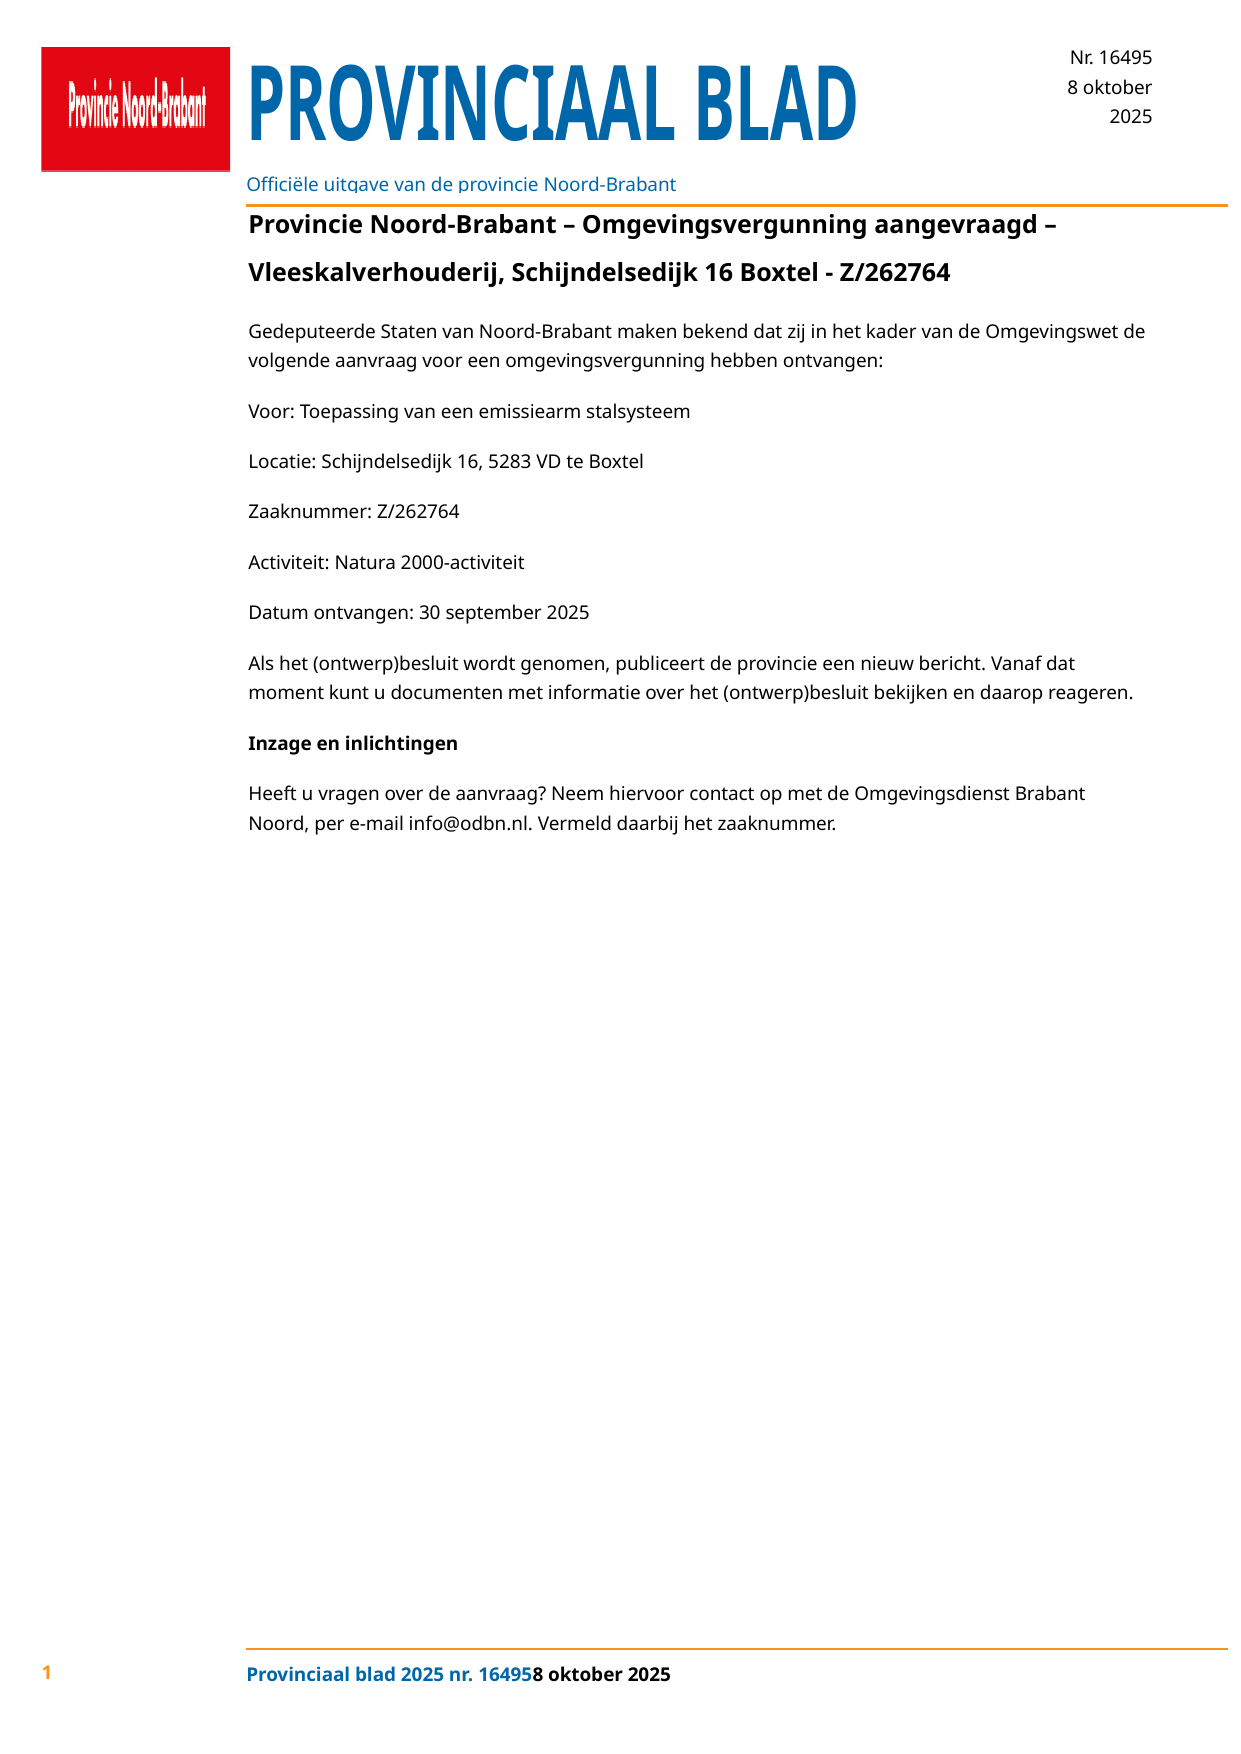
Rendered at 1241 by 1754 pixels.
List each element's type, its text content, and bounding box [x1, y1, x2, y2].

picture [41, 47, 231, 172]
text Zaaknummer: Z/262764 [248, 499, 1152, 524]
text Heeft u vragen over de aanvraag? Neem hiervoor contact op met de Omgevingsdienst Brabant Noord, per e-mail info@odbn.nl. Vermeld daarbij het zaaknummer. [248, 780, 1152, 836]
text Gedeputeerde Staten van Noord-Brabant maken bekend dat zij in het kader van de Omgevingswet de volgende aanvraag voor een omgevingsvergunning hebben ontvangen: [248, 318, 1152, 373]
text Activiteit: Natura 2000-activiteit [248, 549, 1152, 575]
text Datum ontvangen: 30 september 2025 [248, 599, 1152, 625]
text Voor: Toepassing van een emissiearm stalsysteem [248, 398, 1152, 424]
text Locatie: Schijndelsedijk 16, 5283 VD te Boxtel [248, 448, 1152, 474]
text Provincie Noord-Brabant – Omgevingsvergunning aangevraagd – Vleeskalverhouderij, Schijndelsedijk 16 Boxtel - Z/262764 [248, 207, 1152, 288]
text Als het (ontwerp)besluit wordt genomen, publiceert de provincie een nieuw bericht. Vanaf dat moment kunt u documenten met informatie over het (ontwerp)besluit bekijken en daarop reageren. [248, 650, 1152, 705]
text Inzage en inlichtingen [248, 730, 1152, 756]
